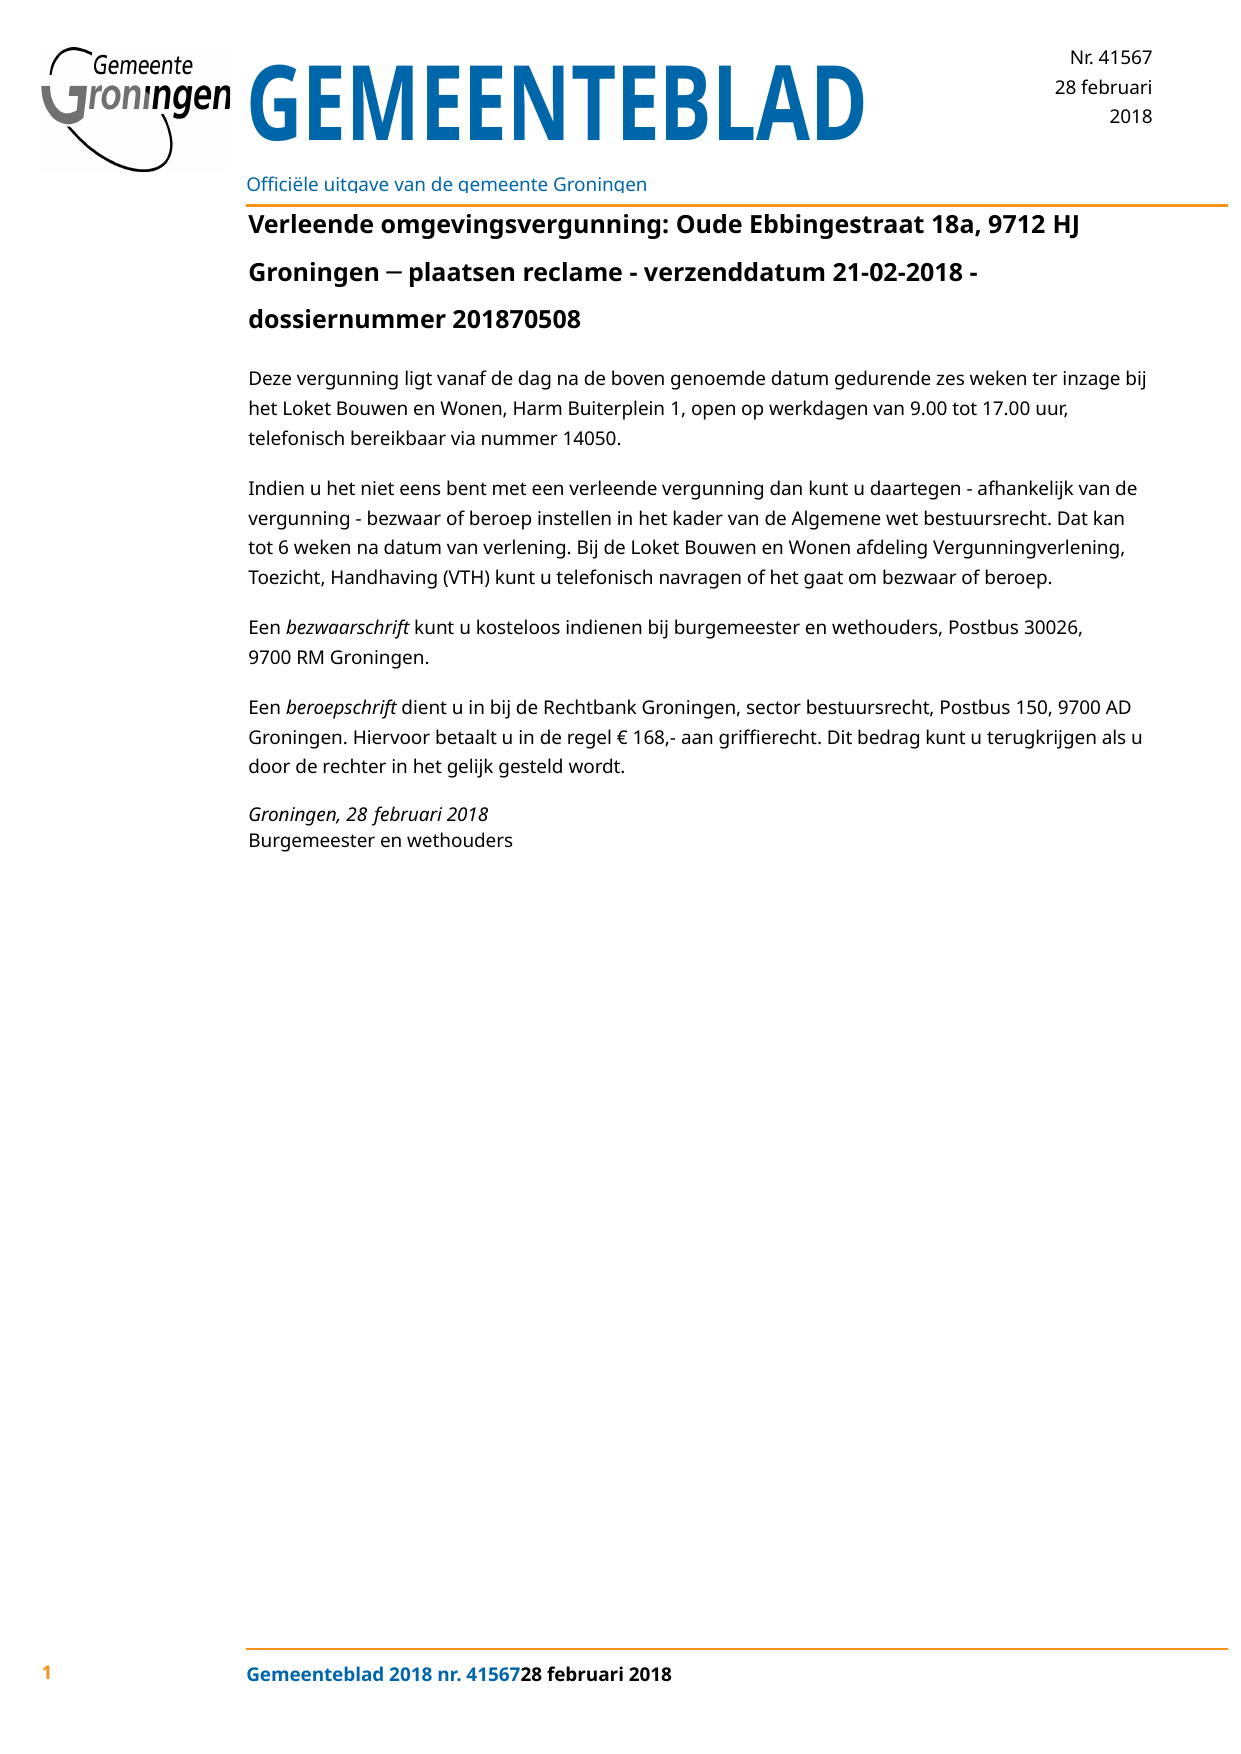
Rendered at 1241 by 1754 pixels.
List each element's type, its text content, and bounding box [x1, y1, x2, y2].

picture [41, 47, 231, 172]
text Deze vergunning ligt vanaf de dag na de boven genoemde datum gedurende zes weken ter inzage bij het Loket Bouwen en Wonen, Harm Buiterplein 1, open op werkdagen van 9.00 tot 17.00 uur, telefonisch bereikbaar via nummer 14050. [248, 366, 1152, 450]
text Indien u het niet eens bent met een verleende vergunning dan kunt u daartegen - afhankelijk van de vergunning - bezwaar of beroep instellen in het kader van de Algemene wet bestuursrecht. Dat kan tot 6 weken na datum van verlening. Bij de Loket Bouwen en Wonen afdeling Vergunningverlening, Toezicht, Handhaving (VTH) kunt u telefonisch navragen of het gaat om bezwaar of beroep. [248, 475, 1152, 589]
text Groningen, 28 februari 2018 [248, 801, 1152, 827]
text Een beroepschrift dient u in bij de Rechtbank Groningen, sector bestuursrecht, Postbus 150, 9700 AD Groningen. Hiervoor betaalt u in de regel € 168,- aan griffierecht. Dit bedrag kunt u terugkrijgen als u door de rechter in het gelijk gesteld wordt. [248, 694, 1152, 779]
text Een bezwaarschrift kunt u kosteloos indienen bij burgemeester en wethouders, Postbus 30026, 9700 RM Groningen. [248, 614, 1152, 669]
text Burgemeester en wethouders [248, 827, 1152, 853]
text Verleende omgevingsvergunning: Oude Ebbingestraat 18a, 9712 HJ Groningen ─ plaatsen reclame - verzenddatum 21-02-2018 - dossiernummer 201870508 [248, 207, 1152, 336]
